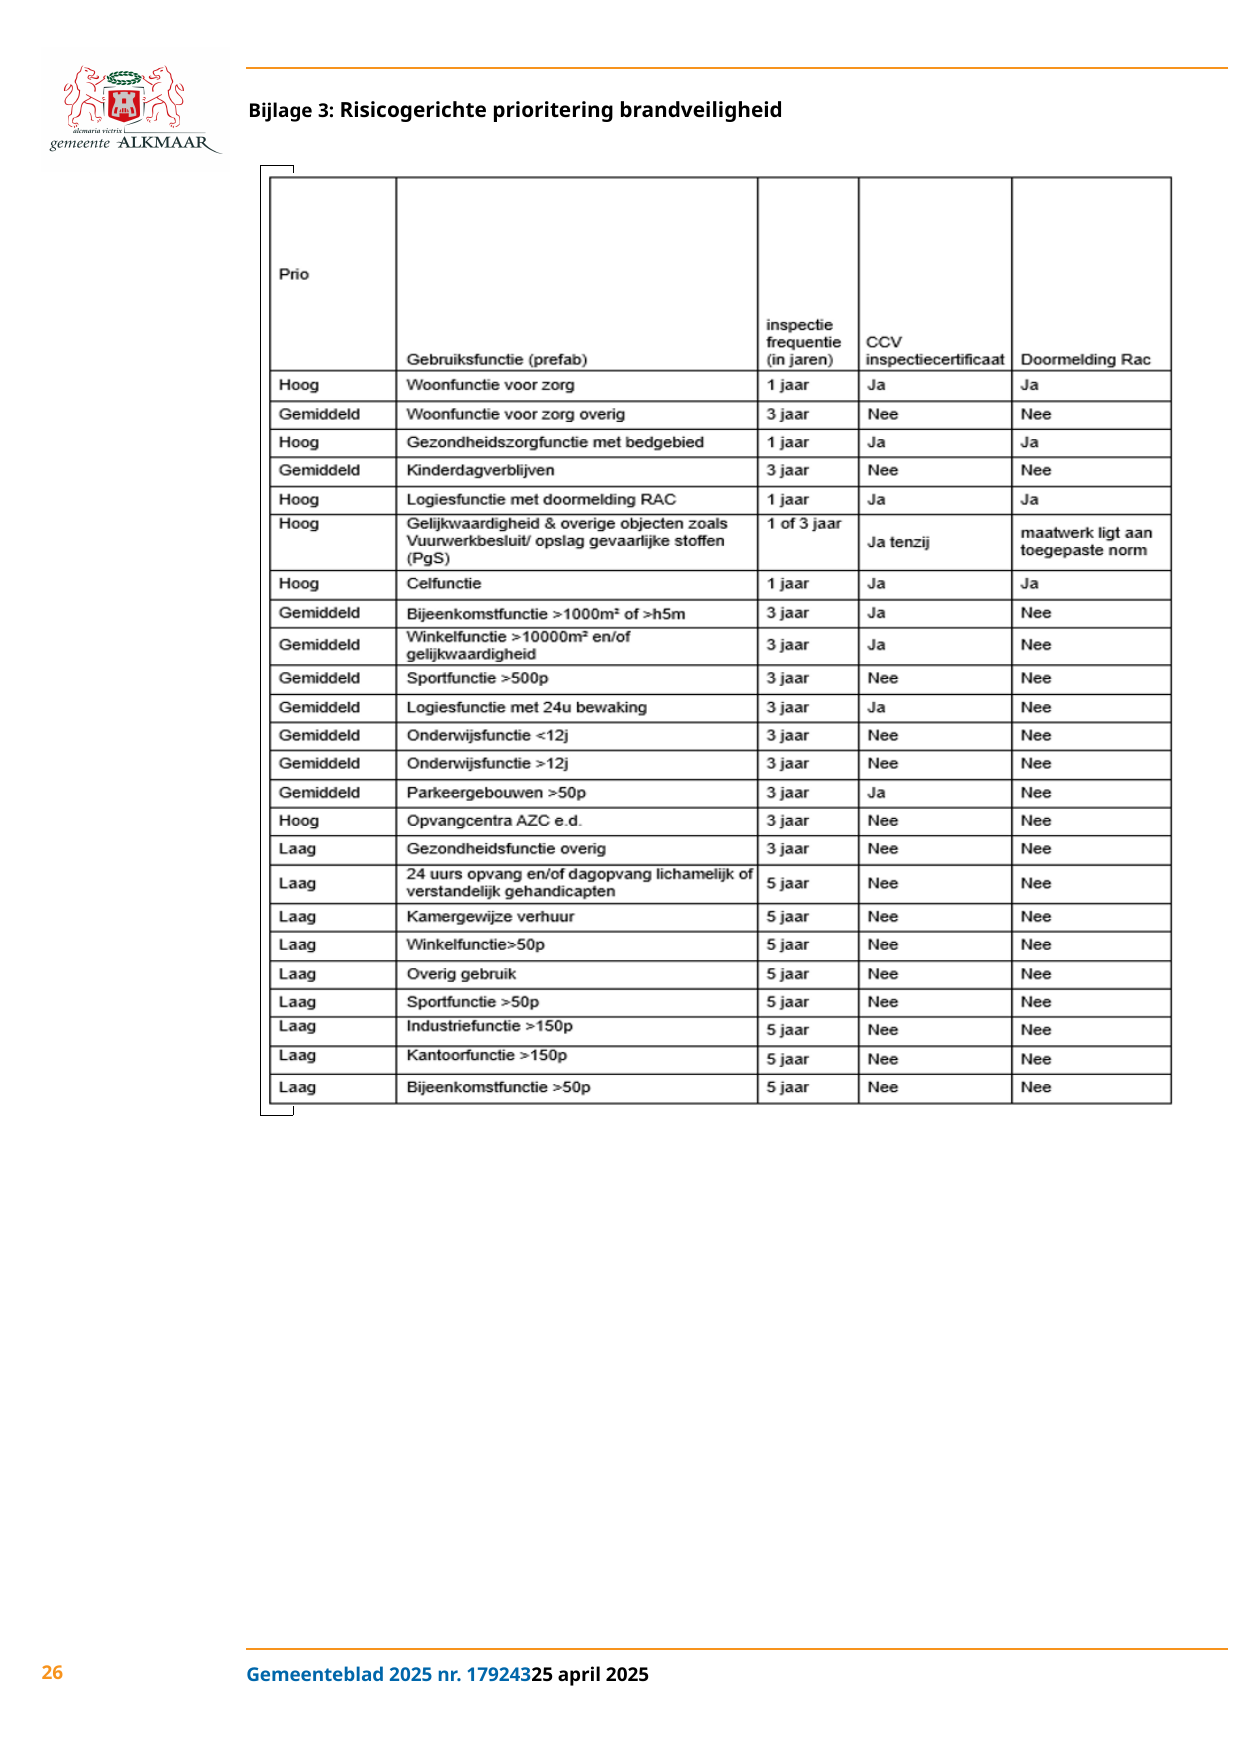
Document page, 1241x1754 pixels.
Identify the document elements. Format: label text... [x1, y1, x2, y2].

picture [268, 173, 1173, 1106]
picture [41, 47, 231, 172]
text Bijlage 3: Risicogerichte prioritering brandveiligheid [248, 95, 1152, 123]
